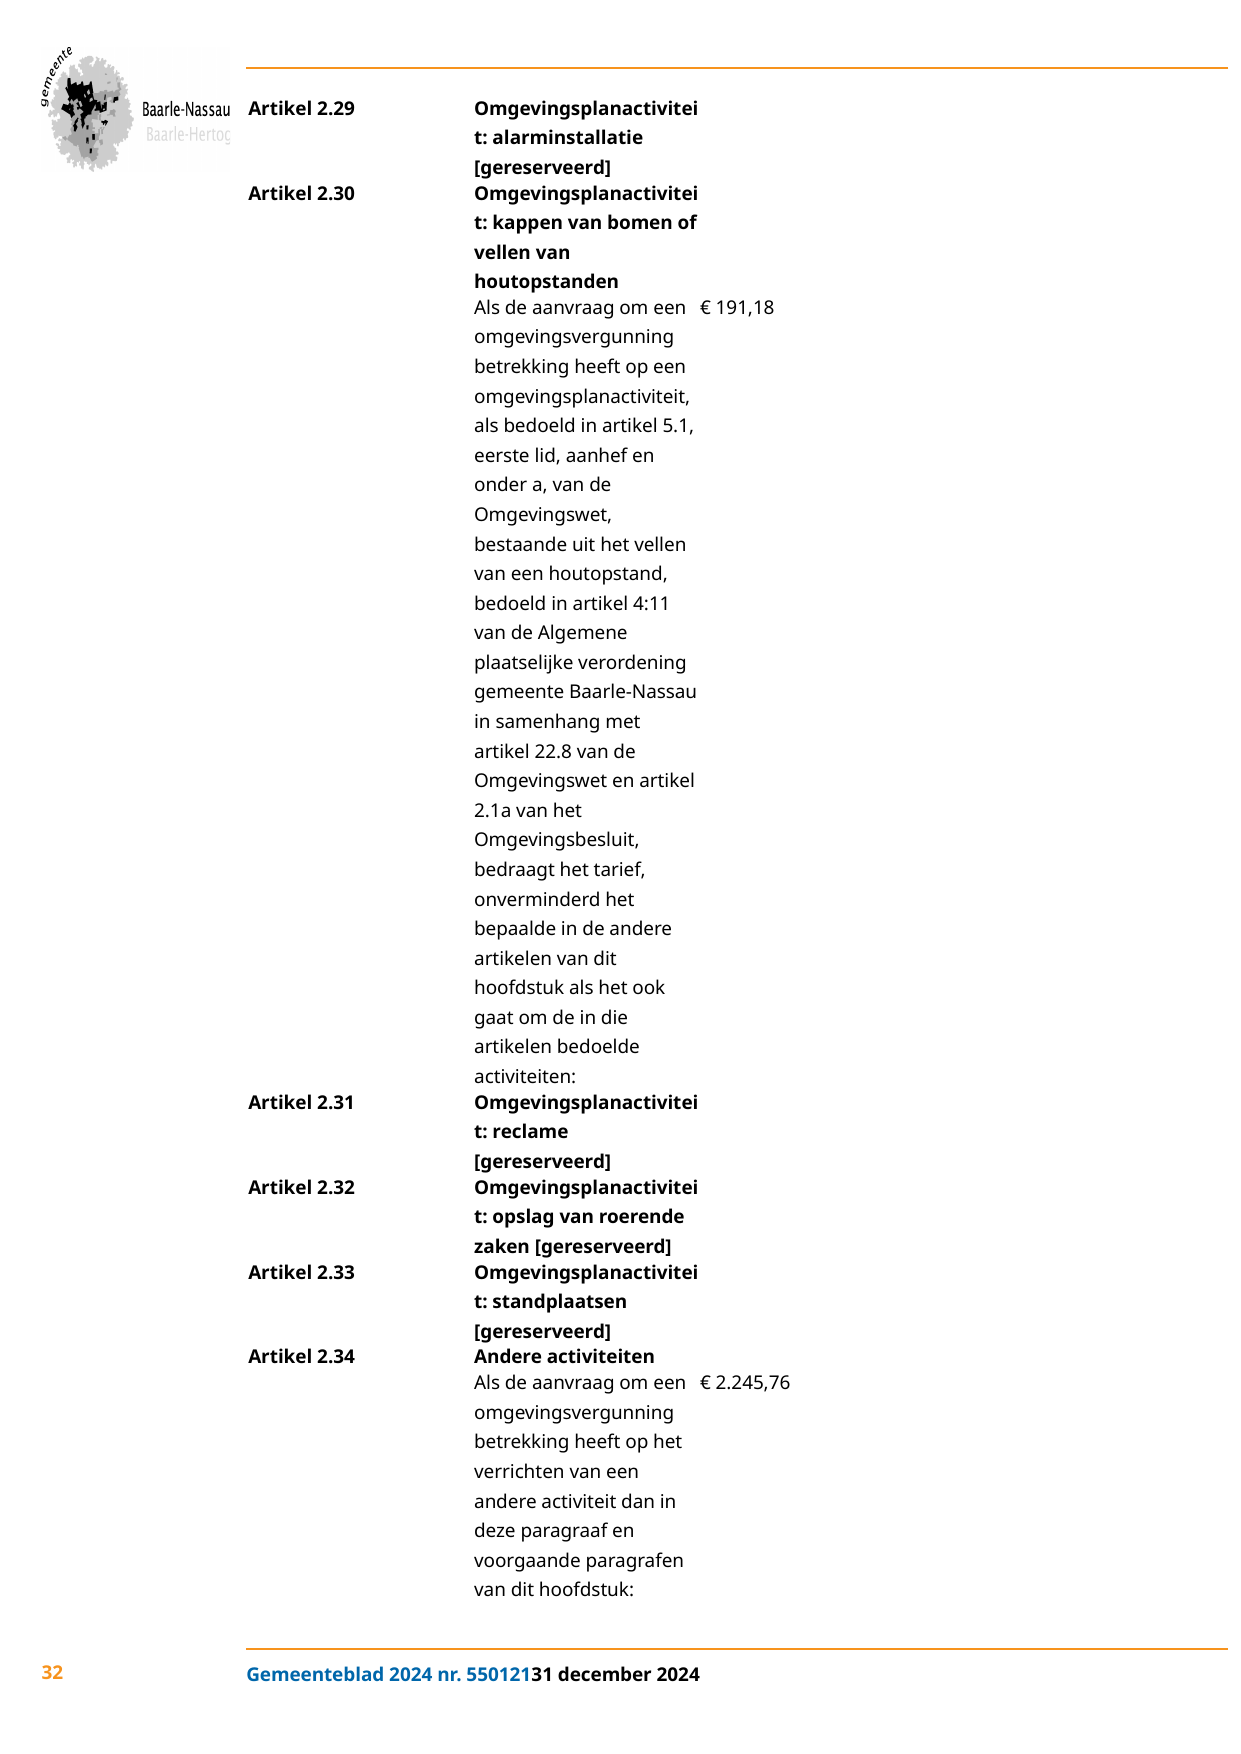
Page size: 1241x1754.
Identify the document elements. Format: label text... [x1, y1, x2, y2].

table_cell [700, 1174, 926, 1259]
table_cell Omgevingsplanactiviteit: alarminstallatie [gereserveerd] [474, 95, 700, 180]
table_cell Omgevingsplanactiviteit: reclame [gereserveerd] [474, 1089, 700, 1174]
table_cell Omgevingsplanactiviteit: opslag van roerende zaken [gereserveerd] [474, 1174, 700, 1259]
table_cell [700, 1089, 926, 1174]
picture [41, 47, 231, 172]
table_cell Artikel 2.29 [248, 95, 474, 180]
table_cell [700, 1344, 926, 1369]
table_cell Omgevingsplanactiviteit: kappen van bomen of vellen van houtopstanden [474, 180, 700, 294]
table_cell [248, 1370, 474, 1602]
table_cell [926, 1370, 1152, 1602]
table_cell Artikel 2.32 [248, 1174, 474, 1259]
table_cell [926, 95, 1152, 180]
table_cell [926, 1259, 1152, 1344]
table_cell Artikel 2.30 [248, 180, 474, 294]
table_cell [700, 95, 926, 180]
table_cell Artikel 2.33 [248, 1259, 474, 1344]
table_cell [926, 180, 1152, 294]
table_cell Als de aanvraag om een omgevingsvergunning betrekking heeft op het verrichten van een andere activiteit dan in deze paragraaf en voorgaande paragrafen van dit hoofdstuk: [474, 1370, 700, 1602]
table_cell Artikel 2.31 [248, 1089, 474, 1174]
table_cell Als de aanvraag om een omgevingsvergunning betrekking heeft op een omgevingsplanactiviteit, als bedoeld in artikel 5.1, eerste lid, aanhef en onder a, van de Omgevingswet, bestaande uit het vellen van een houtopstand, bedoeld in artikel 4:11 van de Algemene plaatselijke verordening gemeente Baarle-Nassau in samenhang met artikel 22.8 van de Omgevingswet en artikel 2.1a van het Omgevingsbesluit, bedraagt het tarief, onverminderd het bepaalde in de andere artikelen van dit hoofdstuk als het ook gaat om de in die artikelen bedoelde activiteiten: [474, 294, 700, 1089]
table_cell [926, 1344, 1152, 1369]
table_cell [248, 294, 474, 1089]
table_cell [926, 1089, 1152, 1174]
table_cell Artikel 2.34 [248, 1344, 474, 1369]
table_cell Omgevingsplanactiviteit: standplaatsen [gereserveerd] [474, 1259, 700, 1344]
table_cell € 2.245,76 [700, 1370, 926, 1602]
table_cell € 191,18 [700, 294, 926, 1089]
table_cell [926, 1174, 1152, 1259]
table_cell [700, 180, 926, 294]
table_cell Andere activiteiten [474, 1344, 700, 1369]
table_cell [700, 1259, 926, 1344]
table_cell [926, 294, 1152, 1089]
